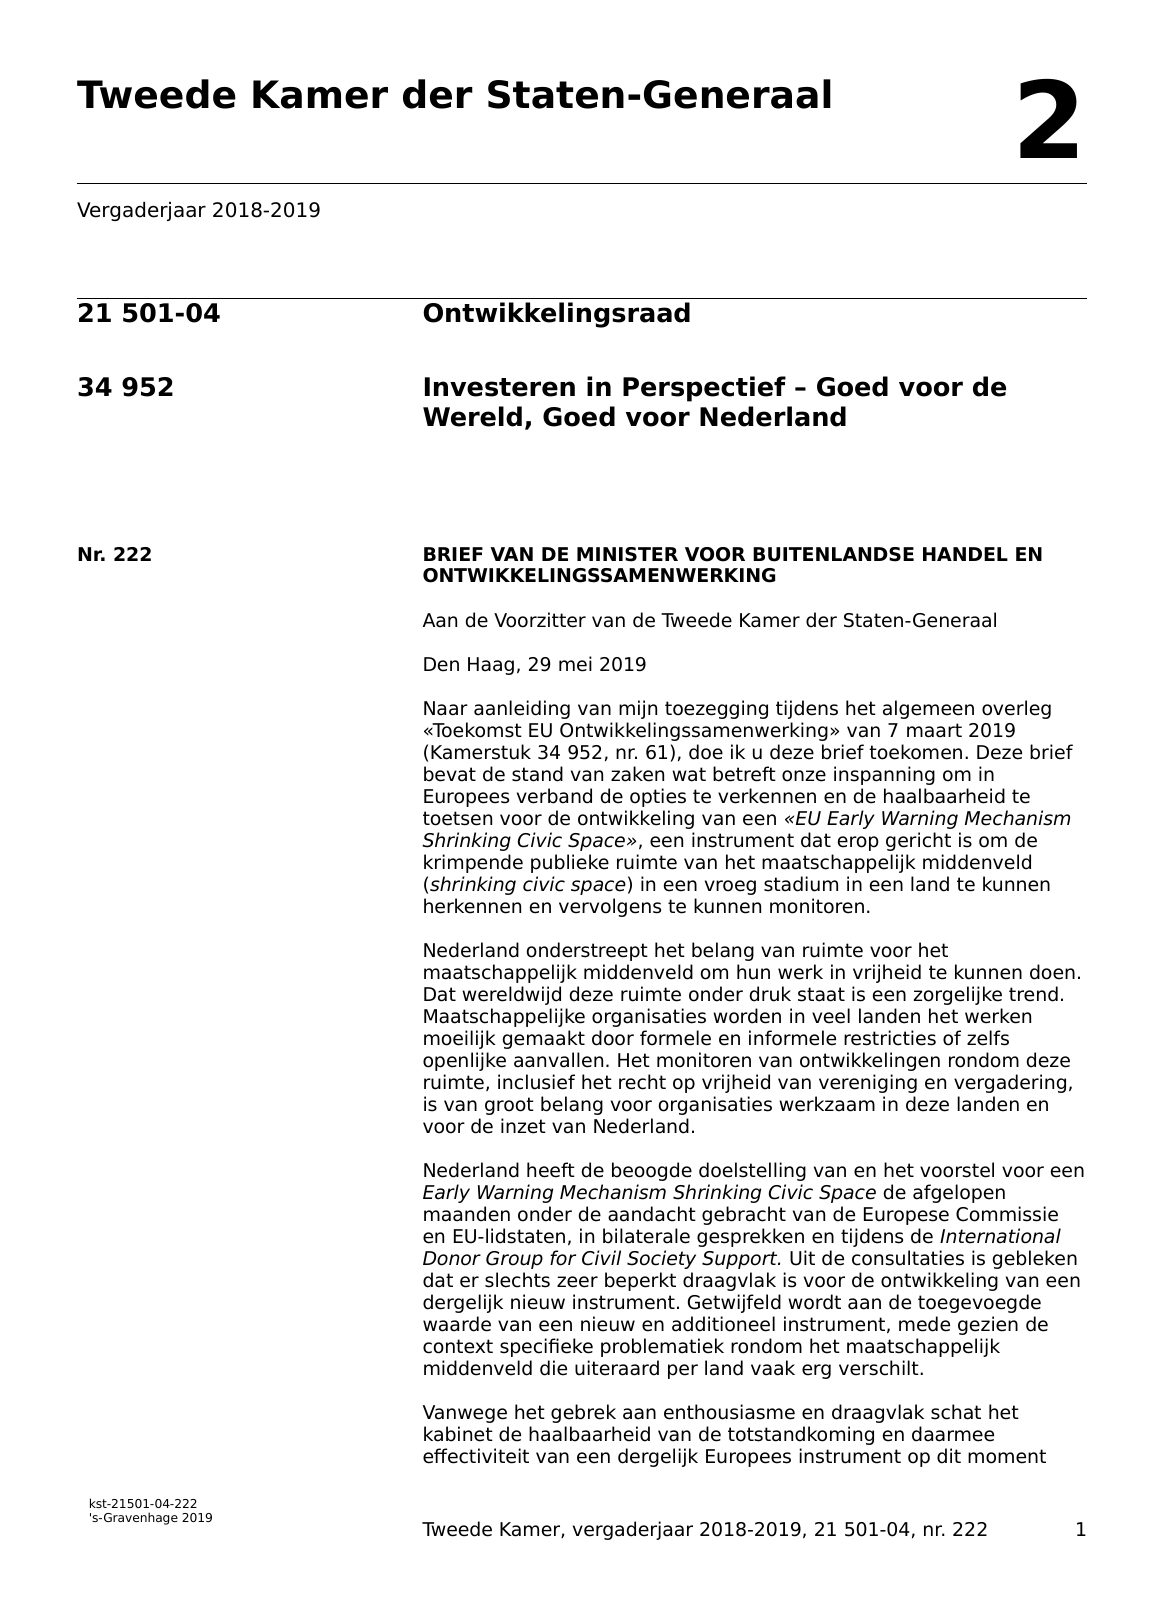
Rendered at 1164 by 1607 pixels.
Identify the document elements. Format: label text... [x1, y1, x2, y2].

text Naar aanleiding van mijn toezegging tijdens het algemeen overleg «Toekomst EU Ontwikkelingssamenwerking» van 7 maart 2019 (Kamerstuk 34 952, nr. 61), doe ik u deze brief toekomen. Deze brief bevat de stand van zaken wat betreft onze inspanning om in Europees verband de opties te verkennen en de haalbaarheid te toetsen voor de ontwikkeling van een «EU Early Warning Mechanism Shrinking Civic Space», een instrument dat erop gericht is om de krimpende publieke ruimte van het maatschappelijk middenveld (shrinking civic space) in een vroeg stadium in een land te kunnen herkennen en vervolgens te kunnen monitoren. [422, 698, 1087, 918]
text Den Haag, 29 mei 2019 [422, 654, 1087, 676]
subtitle 34 952 Investeren in Perspectief – Goed voor de Wereld, Goed voor Nederland [77, 373, 1087, 432]
table_cell Vergaderjaar 2018-2019 [77, 184, 1087, 298]
text Nederland heeft de beoogde doelstelling van en het voorstel voor een Early Warning Mechanism Shrinking Civic Space de afgelopen maanden onder de aandacht gebracht van de Europese Commissie en EU-lidstaten, in bilaterale gesprekken en tijdens de International Donor Group for Civil Society Support. Uit de consultaties is gebleken dat er slechts zeer beperkt draagvlak is voor de ontwikkeling van een dergelijk nieuw instrument. Getwijfeld wordt aan de toegevoegde waarde van een nieuw en additioneel instrument, mede gezien de context specifieke problematiek rondom het maatschappelijk middenveld die uiteraard per land vaak erg verschilt. [422, 1160, 1087, 1380]
subtitle 21 501-04 Ontwikkelingsraad [77, 299, 1087, 329]
text Aan de Voorzitter van de Tweede Kamer der Staten-Generaal [422, 609, 1087, 632]
subtitle Nr. 222 BRIEF VAN DE MINISTER VOOR BUITENLANDSE HANDEL EN ONTWIKKELINGSSAMENWERKING [77, 543, 1087, 587]
text Nederland onderstreept het belang van ruimte voor het maatschappelijk middenveld om hun werk in vrijheid te kunnen doen. Dat wereldwijd deze ruimte onder druk staat is een zorgelijke trend. Maatschappelijke organisaties worden in veel landen het werken moeilijk gemaakt door formele en informele restricties of zelfs openlijke aanvallen. Het monitoren van ontwikkelingen rondom deze ruimte, inclusief het recht op vrijheid van vereniging en vergadering, is van groot belang voor organisaties werkzaam in deze landen en voor de inzet van Nederland. [422, 940, 1087, 1138]
text kst-21501-04-222 [88, 1497, 323, 1511]
text 's-Gravenhage 2019 [88, 1511, 323, 1525]
table_header Tweede Kamer der Staten-Generaal [77, 59, 886, 183]
table_header 2 [886, 59, 1087, 183]
text Vanwege het gebrek aan enthousiasme en draagvlak schat het kabinet de haalbaarheid van de totstandkoming en daarmee effectiviteit van een dergelijk Europees instrument op dit moment [422, 1402, 1087, 1468]
